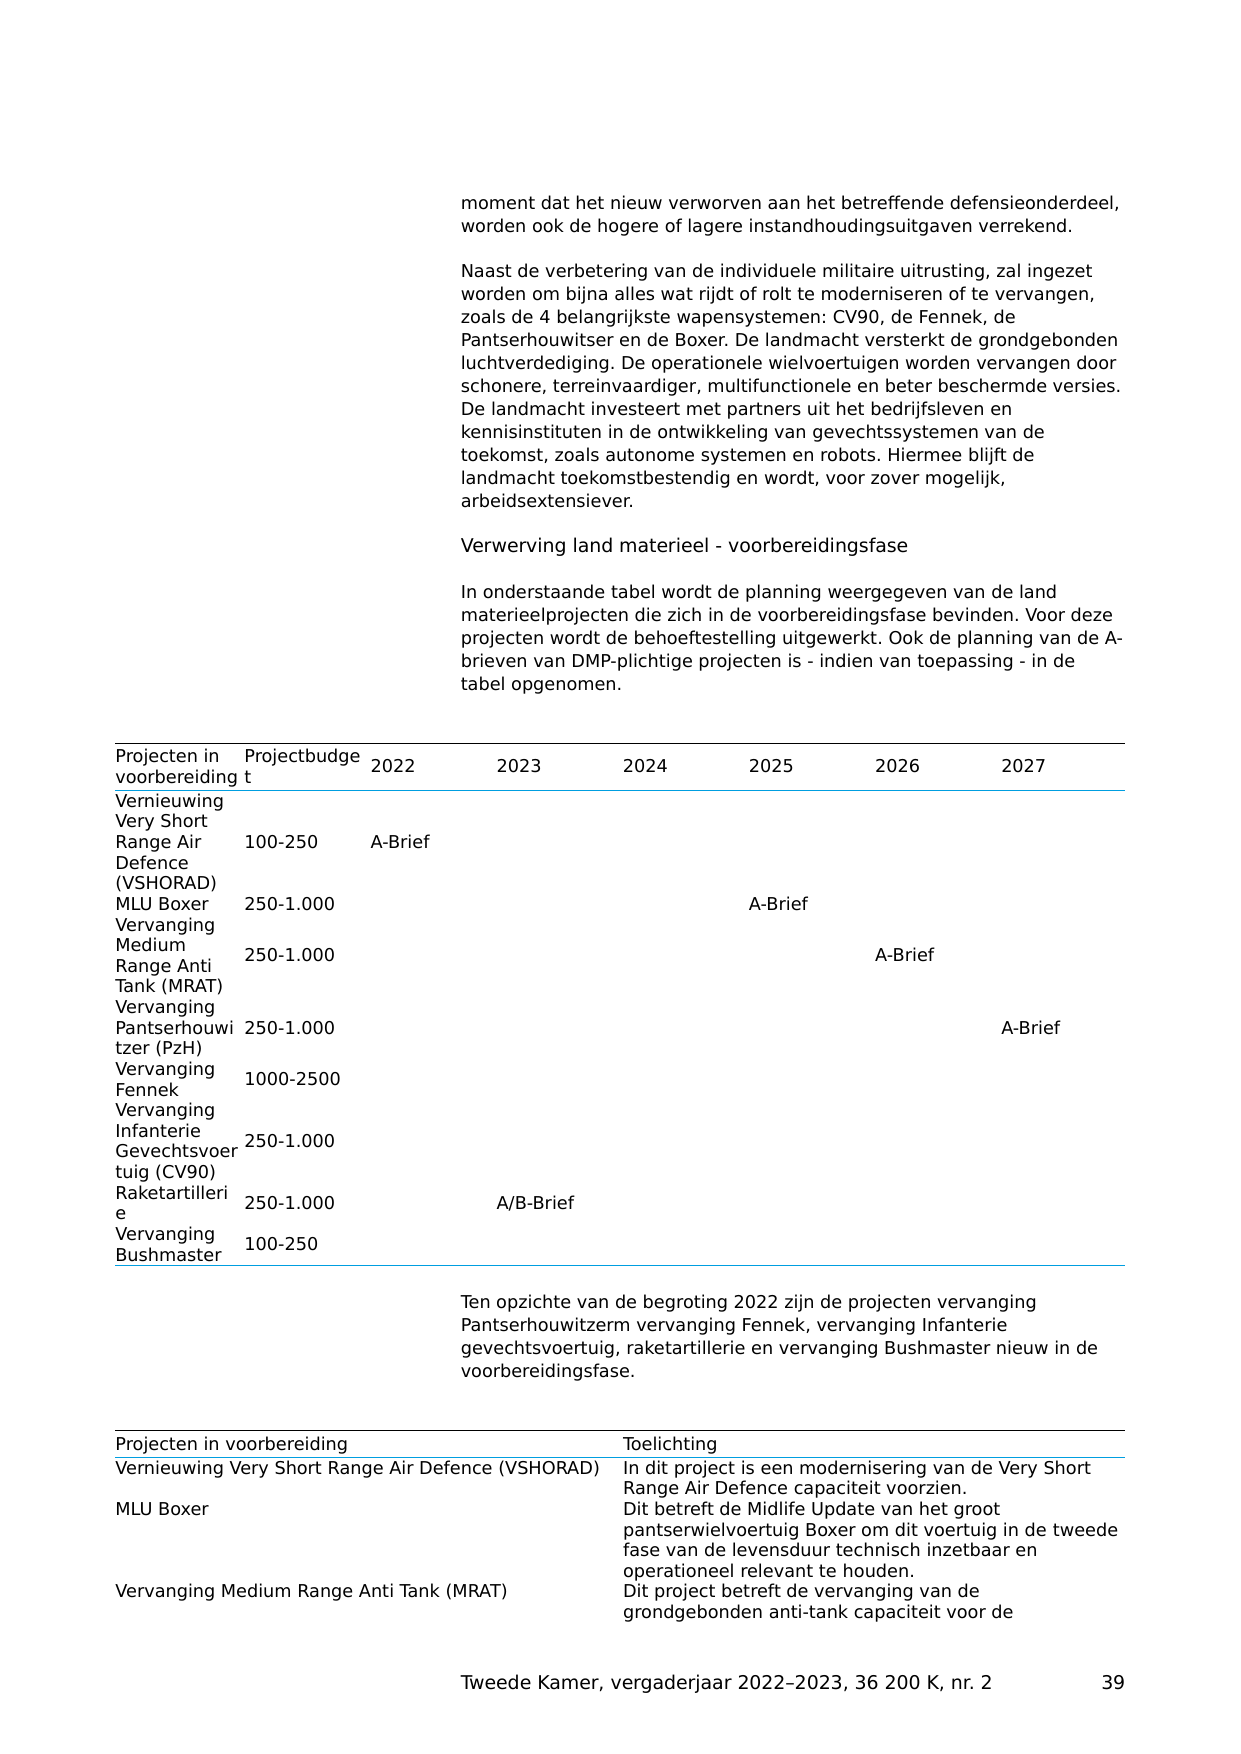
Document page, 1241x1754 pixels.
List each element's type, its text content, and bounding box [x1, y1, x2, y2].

table_cell [872, 791, 998, 894]
table_cell [746, 915, 872, 997]
table_cell [494, 791, 620, 894]
table_cell [368, 1224, 493, 1265]
table_cell Raketartillerie [115, 1183, 241, 1224]
table_cell [368, 915, 493, 997]
table_cell 2025 [746, 744, 872, 790]
table_cell Projecten in voorbereiding [115, 744, 241, 790]
table_cell A-Brief [746, 894, 872, 914]
table_cell 250-1.000 [241, 894, 367, 914]
table_cell Vernieuwing Very Short Range Air Defence (VSHORAD) [115, 791, 241, 894]
table_cell [998, 1183, 1125, 1224]
table_cell Vernieuwing Very Short Range Air Defence (VSHORAD) [115, 1458, 620, 1499]
table_cell [620, 915, 746, 997]
table_cell [998, 894, 1125, 914]
table_cell A-Brief [998, 997, 1125, 1059]
table_cell [494, 997, 620, 1059]
table_cell [494, 1224, 620, 1265]
table_cell 250-1.000 [241, 915, 367, 997]
table_cell [872, 1100, 998, 1183]
table_cell [368, 894, 493, 914]
table_cell 250-1.000 [241, 997, 367, 1059]
table_cell [872, 1224, 998, 1265]
text In onderstaande tabel wordt de planning weergegeven van de land materieelprojecten die zich in de voorbereidingsfase bevinden. Voor deze projecten wordt de behoeftestelling uitgewerkt. Ook de planning van de A-brieven van DMP-plichtige projecten is - indien van toepassing - in de tabel opgenomen. [461, 580, 1125, 695]
table_cell Vervanging Fennek [115, 1059, 241, 1100]
table_cell In dit project is een modernisering van de Very Short Range Air Defence capaciteit voorzien. [620, 1458, 1125, 1499]
table_cell [494, 894, 620, 914]
table_cell [620, 1059, 746, 1100]
table_cell A/B-Brief [494, 1183, 620, 1224]
table_cell 1000-2500 [241, 1059, 367, 1100]
table_cell [872, 1059, 998, 1100]
table_cell 250-1.000 [241, 1100, 367, 1183]
table_cell 100-250 [241, 1224, 367, 1265]
table_cell 2024 [620, 744, 746, 790]
table_cell Vervanging Medium Range Anti Tank (MRAT) [115, 915, 241, 997]
table_cell [368, 1059, 493, 1100]
table_cell [494, 915, 620, 997]
table_cell [620, 894, 746, 914]
table_cell [872, 1183, 998, 1224]
table_cell [998, 1224, 1125, 1265]
table_cell [998, 1059, 1125, 1100]
table_cell [494, 1100, 620, 1183]
table_cell 2026 [872, 744, 998, 790]
table_cell [494, 1059, 620, 1100]
title Verwerving land materieel - voorbereidingsfase [461, 534, 1125, 556]
table_cell [872, 997, 998, 1059]
text moment dat het nieuw verworven aan het betreffende defensieonderdeel, worden ook de hogere of lagere instandhoudingsuitgaven verrekend. [461, 191, 1125, 237]
table_cell [746, 1059, 872, 1100]
text Ten opzichte van de begroting 2022 zijn de projecten vervanging Pantserhouwitzerm vervanging Fennek, vervanging Infanterie gevechtsvoertuig, raketartillerie en vervanging Bushmaster nieuw in de voorbereidingsfase. [461, 1291, 1125, 1382]
table_cell Vervanging Medium Range Anti Tank (MRAT) [115, 1581, 620, 1623]
table_cell MLU Boxer [115, 894, 241, 914]
table_cell MLU Boxer [115, 1499, 620, 1581]
table_cell Dit project betreft de vervanging van de grondgebonden anti-tank capaciteit voor de [620, 1581, 1125, 1623]
table_cell A-Brief [872, 915, 998, 997]
table_cell A-Brief [368, 791, 493, 894]
table_cell [620, 1183, 746, 1224]
table_header Tabel 15 Toelichting projecten in voorbereidingsfase [115, 1405, 1125, 1430]
table_cell [620, 1100, 746, 1183]
table_cell [620, 997, 746, 1059]
table_cell Projecten in voorbereiding [115, 1431, 620, 1457]
table_cell Dit betreft de Midlife Update van het groot pantserwielvoertuig Boxer om dit voertuig in de tweede fase van de levensduur technisch inzetbaar en operationeel relevant te houden. [620, 1499, 1125, 1581]
table_header Tabel 14 Projecten in voorbereidingsfase (in miljoenen euro) [115, 718, 1125, 743]
table_cell 100-250 [241, 791, 367, 894]
table_cell 250-1.000 [241, 1183, 367, 1224]
table_cell [998, 791, 1125, 894]
table_cell 2027 [998, 744, 1125, 790]
table_cell 2022 [368, 744, 493, 790]
table_cell [872, 894, 998, 914]
table_cell [746, 791, 872, 894]
table_cell [368, 1183, 493, 1224]
table_cell Vervanging Pantserhouwitzer (PzH) [115, 997, 241, 1059]
table_cell Toelichting [620, 1431, 1125, 1457]
table_cell 2023 [494, 744, 620, 790]
table_cell [620, 791, 746, 894]
table_cell [746, 997, 872, 1059]
table_cell [368, 1100, 493, 1183]
table_cell [620, 1224, 746, 1265]
table_cell [368, 997, 493, 1059]
table_cell [746, 1100, 872, 1183]
table_cell [746, 1183, 872, 1224]
table_cell Vervanging Infanterie Gevechtsvoertuig (CV90) [115, 1100, 241, 1183]
table_cell Vervanging Bushmaster [115, 1224, 241, 1265]
table_cell [746, 1224, 872, 1265]
table_cell Projectbudget [241, 744, 367, 790]
table_cell [998, 1100, 1125, 1183]
text Naast de verbetering van de individuele militaire uitrusting, zal ingezet worden om bijna alles wat rijdt of rolt te moderniseren of te vervangen, zoals de 4 belangrijkste wapensystemen: CV90, de Fennek, de Pantserhouwitser en de Boxer. De landmacht versterkt de grondgebonden luchtverdediging. De operationele wielvoertuigen worden vervangen door schonere, terreinvaardiger, multifunctionele en beter beschermde versies. De landmacht investeert met partners uit het bedrijfsleven en kennisinstituten in de ontwikkeling van gevechtssystemen van de toekomst, zoals autonome systemen en robots. Hiermee blijft de landmacht toekomstbestendig en wordt, voor zover mogelijk, arbeidsextensiever. [461, 259, 1125, 512]
table_cell [998, 915, 1125, 997]
